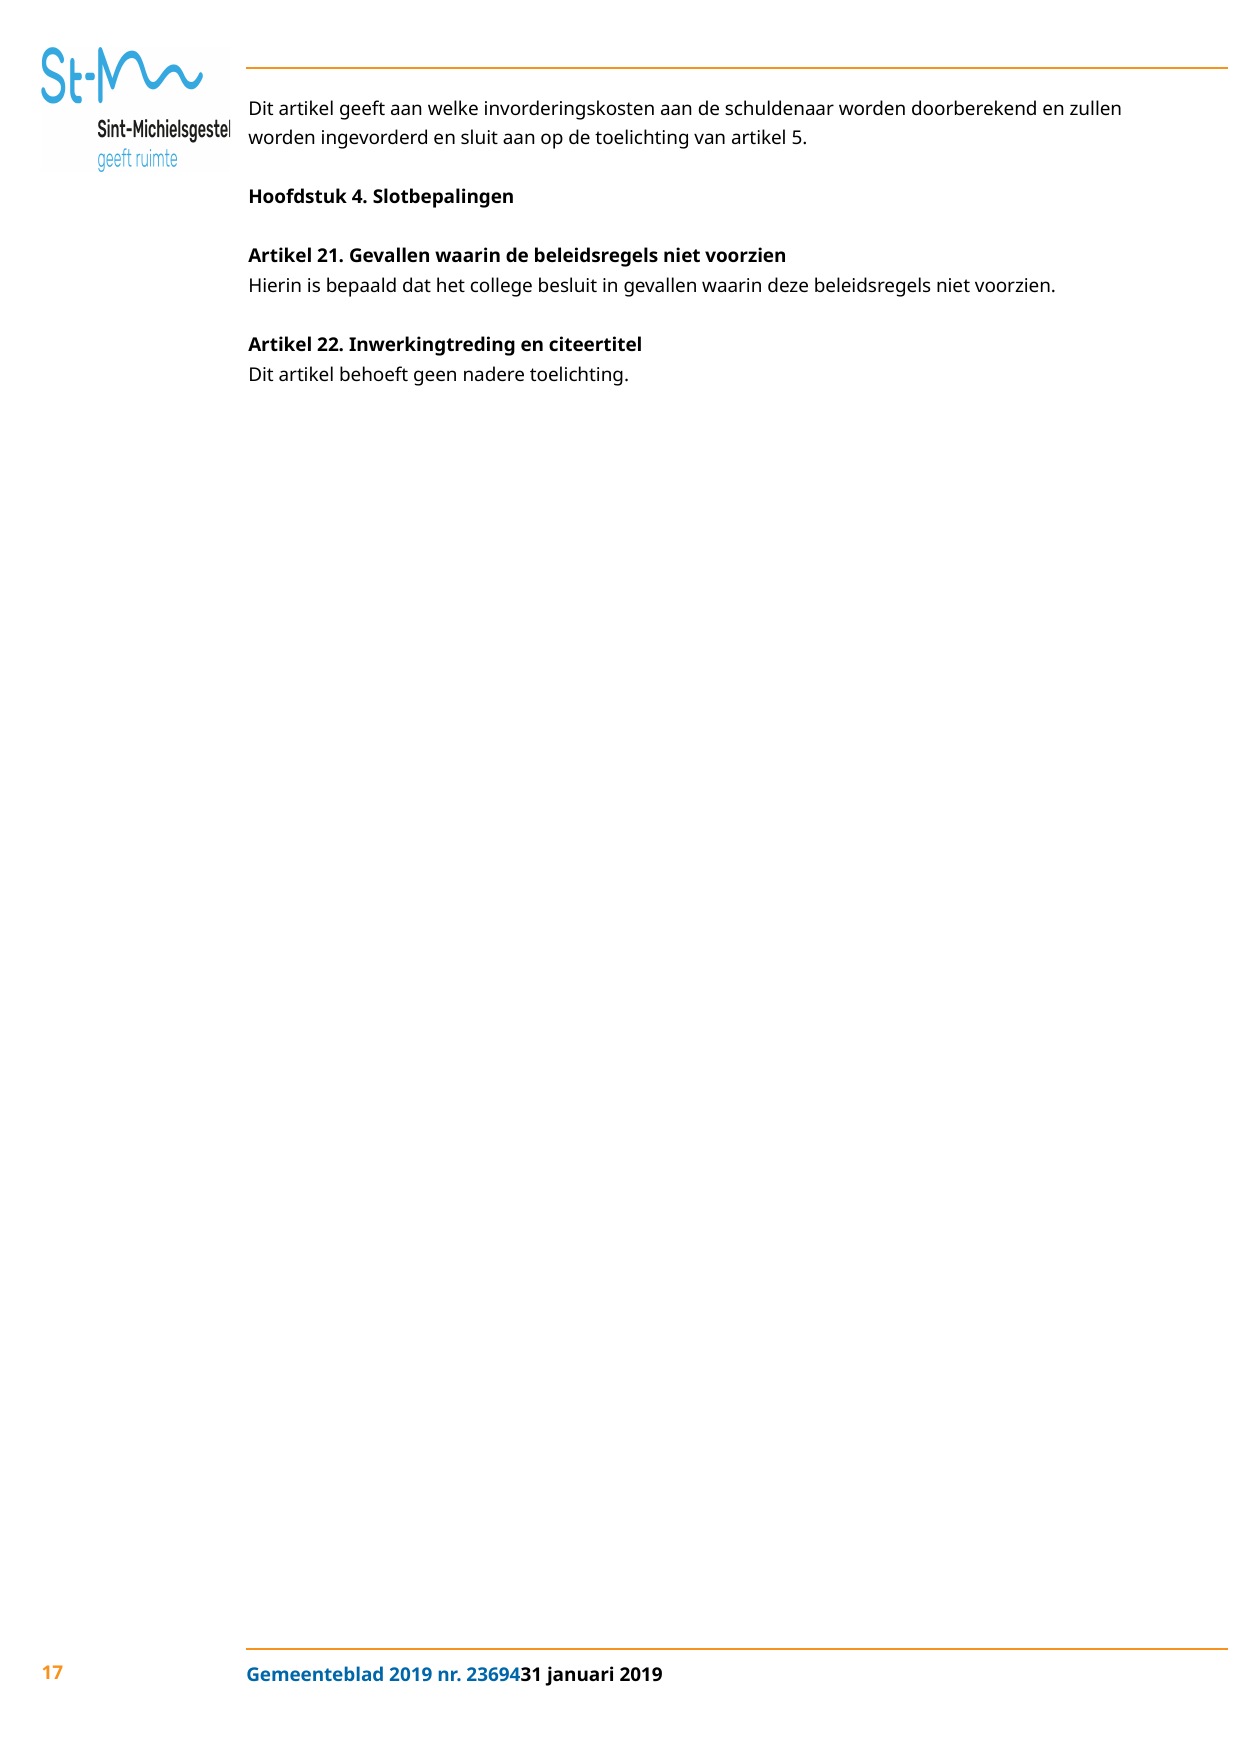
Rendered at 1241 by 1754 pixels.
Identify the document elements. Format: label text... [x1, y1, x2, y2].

text Artikel 22. Inwerkingtreding en citeertitel [248, 331, 1152, 357]
picture [41, 47, 231, 172]
text Hoofdstuk 4. Slotbepalingen [248, 183, 1152, 209]
text Hierin is bepaald dat het college besluit in gevallen waarin deze beleidsregels niet voorzien. [248, 272, 1152, 298]
text Dit artikel behoeft geen nadere toelichting. [248, 361, 1152, 387]
text Dit artikel geeft aan welke invorderingskosten aan de schuldenaar worden doorberekend en zullen worden ingevorderd en sluit aan op de toelichting van artikel 5. [248, 95, 1152, 150]
text Artikel 21. Gevallen waarin de beleidsregels niet voorzien [248, 243, 1152, 268]
